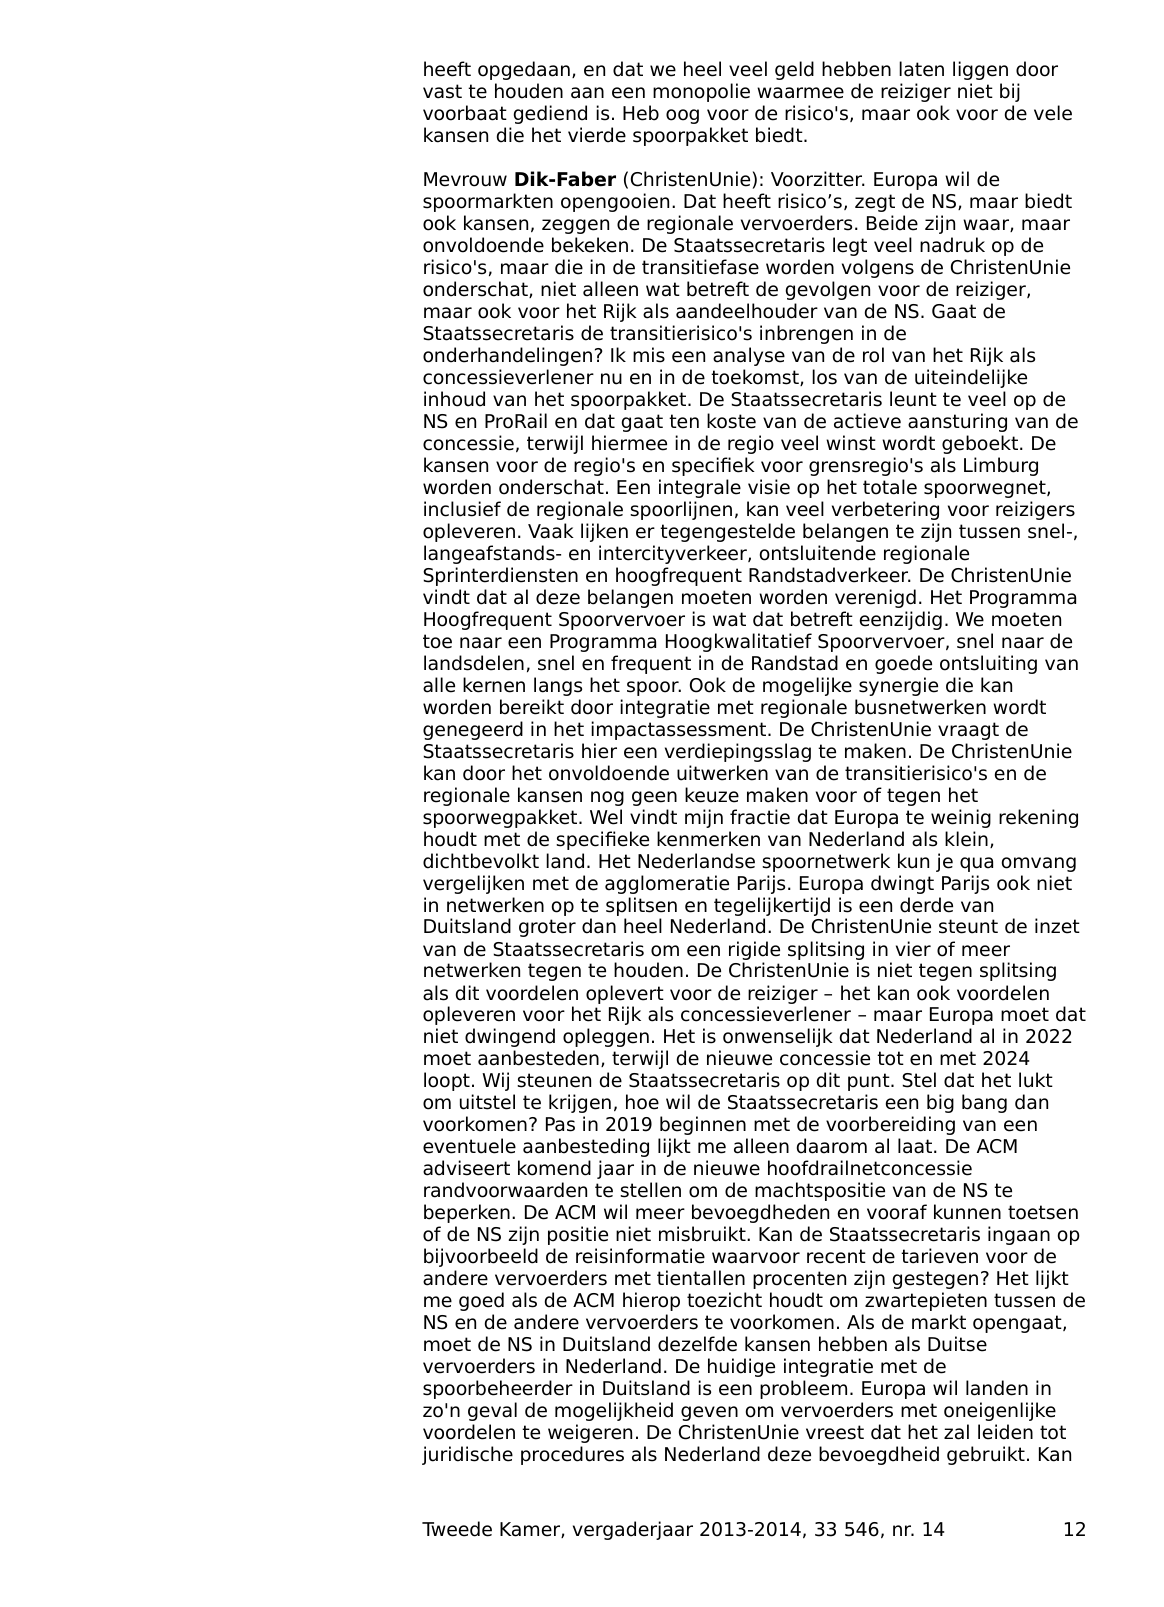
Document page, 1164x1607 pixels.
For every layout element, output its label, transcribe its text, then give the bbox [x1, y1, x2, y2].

text heeft opgedaan, en dat we heel veel geld hebben laten liggen door vast te houden aan een monopolie waarmee de reiziger niet bij voorbaat gediend is. Heb oog voor de risico's, maar ook voor de vele kansen die het vierde spoorpakket biedt. [422, 59, 1087, 147]
text Mevrouw Dik-Faber (ChristenUnie): Voorzitter. Europa wil de spoormarkten opengooien. Dat heeft risico’s, zegt de NS, maar biedt ook kansen, zeggen de regionale vervoerders. Beide zijn waar, maar onvoldoende bekeken. De Staatssecretaris legt veel nadruk op de risico's, maar die in de transitiefase worden volgens de ChristenUnie onderschat, niet alleen wat betreft de gevolgen voor de reiziger, maar ook voor het Rijk als aandeelhouder van de NS. Gaat de Staatssecretaris de transitierisico's inbrengen in de onderhandelingen? Ik mis een analyse van de rol van het Rijk als concessieverlener nu en in de toekomst, los van de uiteindelijke inhoud van het spoorpakket. De Staatssecretaris leunt te veel op de NS en ProRail en dat gaat ten koste van de actieve aansturing van de concessie, terwijl hiermee in de regio veel winst wordt geboekt. De kansen voor de regio's en specifiek voor grensregio's als Limburg worden onderschat. Een integrale visie op het totale spoorwegnet, inclusief de regionale spoorlijnen, kan veel verbetering voor reizigers opleveren. Vaak lijken er tegengestelde belangen te zijn tussen snel-, langeafstands- en intercityverkeer, ontsluitende regionale Sprinterdiensten en hoogfrequent Randstadverkeer. De ChristenUnie vindt dat al deze belangen moeten worden verenigd. Het Programma Hoogfrequent Spoorvervoer is wat dat betreft eenzijdig. We moeten toe naar een Programma Hoogkwalitatief Spoorvervoer, snel naar de landsdelen, snel en frequent in de Randstad en goede ontsluiting van alle kernen langs het spoor. Ook de mogelijke synergie die kan worden bereikt door integratie met regionale busnetwerken wordt genegeerd in het impactassessment. De ChristenUnie vraagt de Staatssecretaris hier een verdiepingsslag te maken. De ChristenUnie kan door het onvoldoende uitwerken van de transitierisico's en de regionale kansen nog geen keuze maken voor of tegen het spoorwegpakket. Wel vindt mijn fractie dat Europa te weinig rekening houdt met de specifieke kenmerken van Nederland als klein, dichtbevolkt land. Het Nederlandse spoornetwerk kun je qua omvang vergelijken met de agglomeratie Parijs. Europa dwingt Parijs ook niet in netwerken op te splitsen en tegelijkertijd is een derde van Duitsland groter dan heel Nederland. De ChristenUnie steunt de inzet van de Staatssecretaris om een rigide splitsing in vier of meer netwerken tegen te houden. De ChristenUnie is niet tegen splitsing als dit voordelen oplevert voor de reiziger – het kan ook voordelen opleveren voor het Rijk als concessieverlener – maar Europa moet dat niet dwingend opleggen. Het is onwenselijk dat Nederland al in 2022 moet aanbesteden, terwijl de nieuwe concessie tot en met 2024 loopt. Wij steunen de Staatssecretaris op dit punt. Stel dat het lukt om uitstel te krijgen, hoe wil de Staatssecretaris een big bang dan voorkomen? Pas in 2019 beginnen met de voorbereiding van een eventuele aanbesteding lijkt me alleen daarom al laat. De ACM adviseert komend jaar in de nieuwe hoofdrailnetconcessie randvoorwaarden te stellen om de machtspositie van de NS te beperken. De ACM wil meer bevoegdheden en vooraf kunnen toetsen of de NS zijn positie niet misbruikt. Kan de Staatssecretaris ingaan op bijvoorbeeld de reisinformatie waarvoor recent de tarieven voor de andere vervoerders met tientallen procenten zijn gestegen? Het lijkt me goed als de ACM hierop toezicht houdt om zwartepieten tussen de NS en de andere vervoerders te voorkomen. Als de markt opengaat, moet de NS in Duitsland dezelfde kansen hebben als Duitse vervoerders in Nederland. De huidige integratie met de spoorbeheerder in Duitsland is een probleem. Europa wil landen in zo'n geval de mogelijkheid geven om vervoerders met oneigenlijke voordelen te weigeren. De ChristenUnie vreest dat het zal leiden tot juridische procedures als Nederland deze bevoegdheid gebruikt. Kan [422, 169, 1087, 1466]
